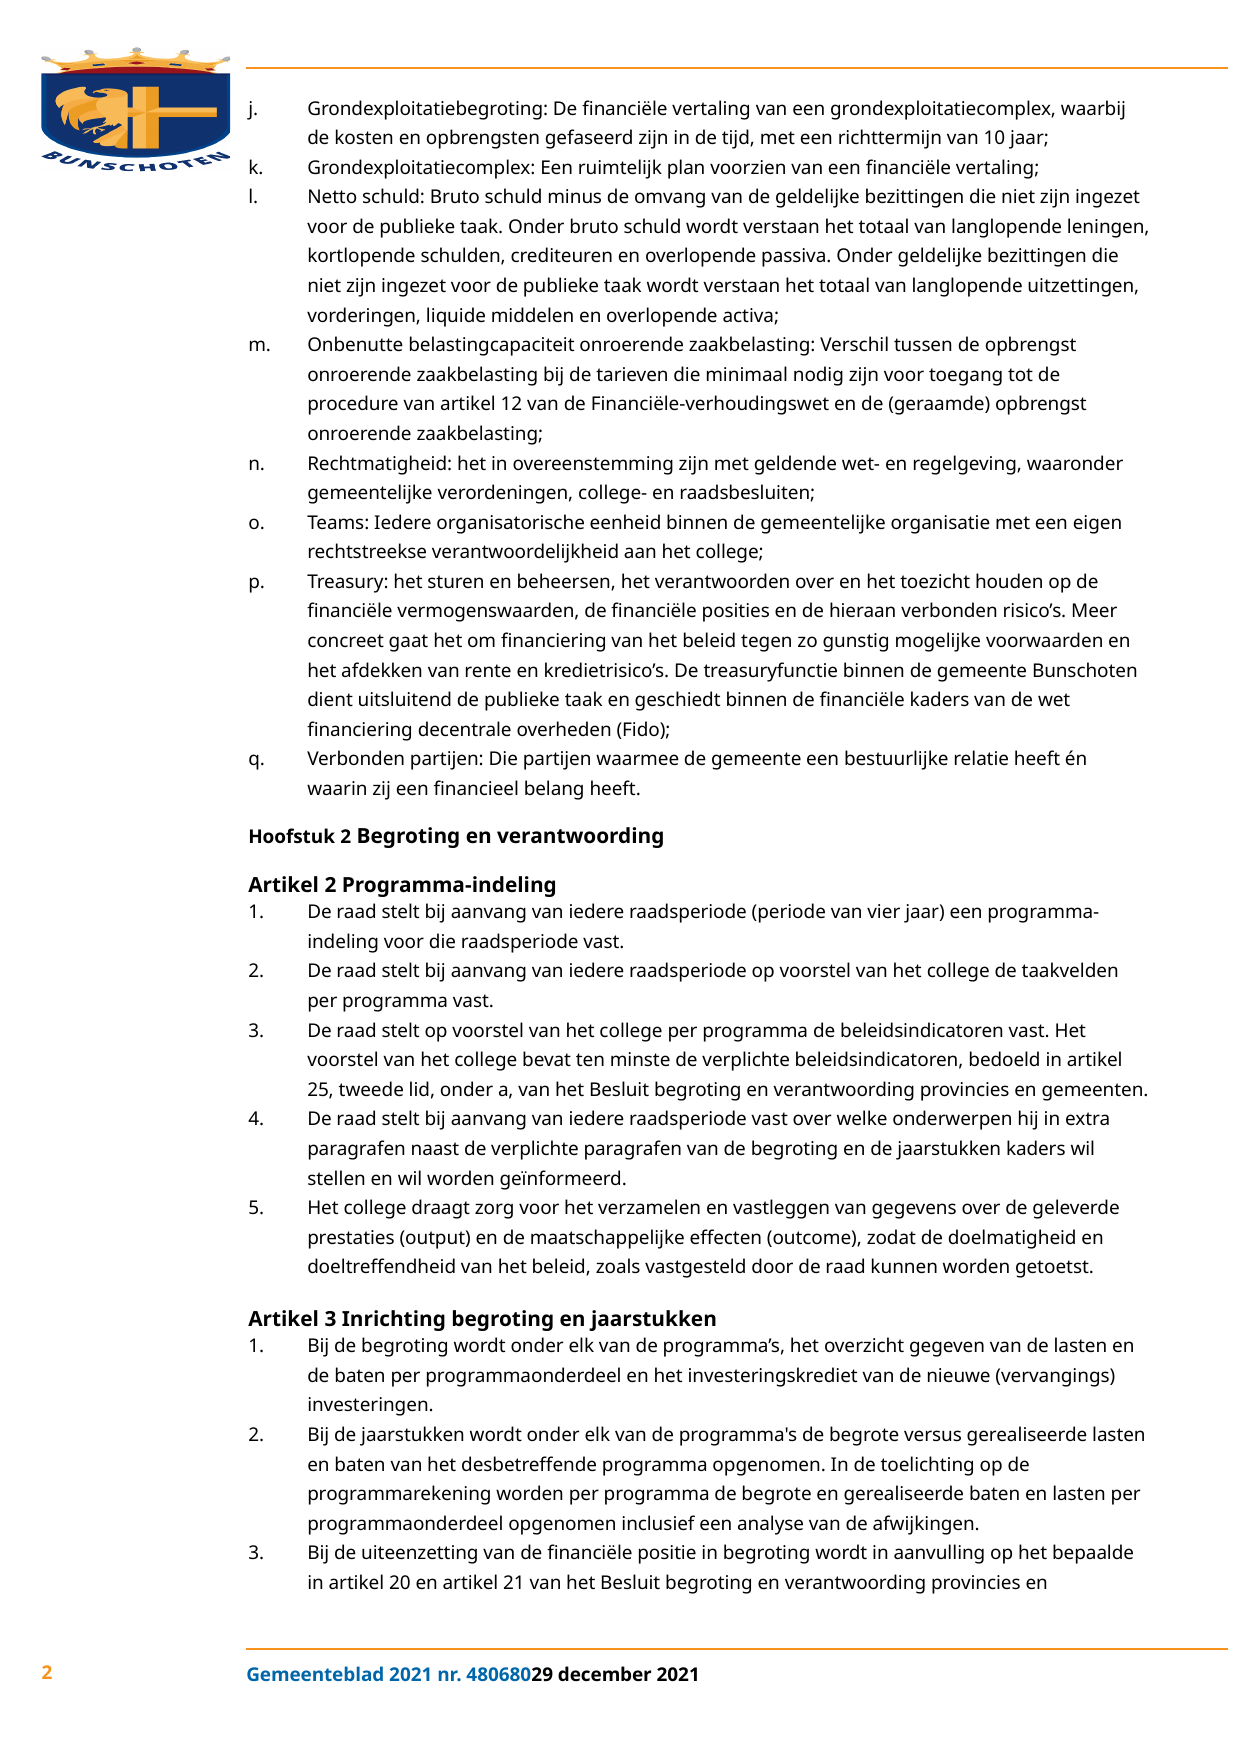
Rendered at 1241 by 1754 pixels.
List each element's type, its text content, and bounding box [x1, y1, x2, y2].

list Het college draagt zorg voor het verzamelen en vastleggen van gegevens over de geleverde prestaties (output) en de maatschappelijke effecten (outcome), zodat de doelmatigheid en doeltreffendheid van het beleid, zoals vastgesteld door de raad kunnen worden getoetst. [248, 1194, 1152, 1279]
list Netto schuld: Bruto schuld minus de omvang van de geldelijke bezittingen die niet zijn ingezet voor de publieke taak. Onder bruto schuld wordt verstaan het totaal van langlopende leningen, kortlopende schulden, crediteuren en overlopende passiva. Onder geldelijke bezittingen die niet zijn ingezet voor de publieke taak wordt verstaan het totaal van langlopende uitzettingen, vorderingen, liquide middelen en overlopende activa; [248, 183, 1152, 328]
list De raad stelt op voorstel van het college per programma de beleidsindicatoren vast. Het voorstel van het college bevat ten minste de verplichte beleidsindicatoren, bedoeld in artikel 25, tweede lid, onder a, van het Besluit begroting en verantwoording provincies en gemeenten. [248, 1017, 1152, 1102]
text Artikel 2 Programma-indeling [248, 870, 1152, 898]
list Verbonden partijen: Die partijen waarmee de gemeente een bestuurlijke relatie heeft én waarin zij een financieel belang heeft. [248, 746, 1152, 801]
list Grondexploitatiebegroting: De financiële vertaling van een grondexploitatiecomplex, waarbij de kosten en opbrengsten gefaseerd zijn in de tijd, met een richttermijn van 10 jaar; [248, 95, 1152, 150]
list Onbenutte belastingcapaciteit onroerende zaakbelasting: Verschil tussen de opbrengst onroerende zaakbelasting bij de tarieven die minimaal nodig zijn voor toegang tot de procedure van artikel 12 van de Financiële-verhoudingswet en de (geraamde) opbrengst onroerende zaakbelasting; [248, 331, 1152, 446]
list De raad stelt bij aanvang van iedere raadsperiode vast over welke onderwerpen hij in extra paragrafen naast de verplichte paragrafen van de begroting en de jaarstukken kaders wil stellen en wil worden geïnformeerd. [248, 1106, 1152, 1191]
list Grondexploitatiecomplex: Een ruimtelijk plan voorzien van een financiële vertaling; [248, 154, 1152, 180]
list Bij de uiteenzetting van de financiële positie in begroting wordt in aanvulling op het bepaalde in artikel 20 en artikel 21 van het Besluit begroting en verantwoording provincies en [248, 1539, 1152, 1595]
list Bij de jaarstukken wordt onder elk van de programma's de begrote versus gerealiseerde lasten en baten van het desbetreffende programma opgenomen. In de toelichting op de programmarekening worden per programma de begrote en gerealiseerde baten en lasten per programmaonderdeel opgenomen inclusief een analyse van de afwijkingen. [248, 1421, 1152, 1536]
list Rechtmatigheid: het in overeenstemming zijn met geldende wet- en regelgeving, waaronder gemeentelijke verordeningen, college- en raadsbesluiten; [248, 450, 1152, 505]
text Artikel 3 Inrichting begroting en jaarstukken [248, 1304, 1152, 1332]
list Teams: Iedere organisatorische eenheid binnen de gemeentelijke organisatie met een eigen rechtstreekse verantwoordelijkheid aan het college; [248, 509, 1152, 564]
picture [41, 47, 231, 172]
list De raad stelt bij aanvang van iedere raadsperiode (periode van vier jaar) een programma-indeling voor die raadsperiode vast. [248, 898, 1152, 954]
list Bij de begroting wordt onder elk van de programma’s, het overzicht gegeven van de lasten en de baten per programmaonderdeel en het investeringskrediet van de nieuwe (vervangings) investeringen. [248, 1332, 1152, 1417]
list Treasury: het sturen en beheersen, het verantwoorden over en het toezicht houden op de financiële vermogenswaarden, de financiële posities en de hieraan verbonden risico’s. Meer concreet gaat het om financiering van het beleid tegen zo gunstig mogelijke voorwaarden en het afdekken van rente en kredietrisico’s. De treasuryfunctie binnen de gemeente Bunschoten dient uitsluitend de publieke taak en geschiedt binnen de financiële kaders van de wet financiering decentrale overheden (Fido); [248, 568, 1152, 742]
list De raad stelt bij aanvang van iedere raadsperiode op voorstel van het college de taakvelden per programma vast. [248, 958, 1152, 1013]
text Hoofstuk 2 Begroting en verantwoording [248, 821, 1152, 849]
